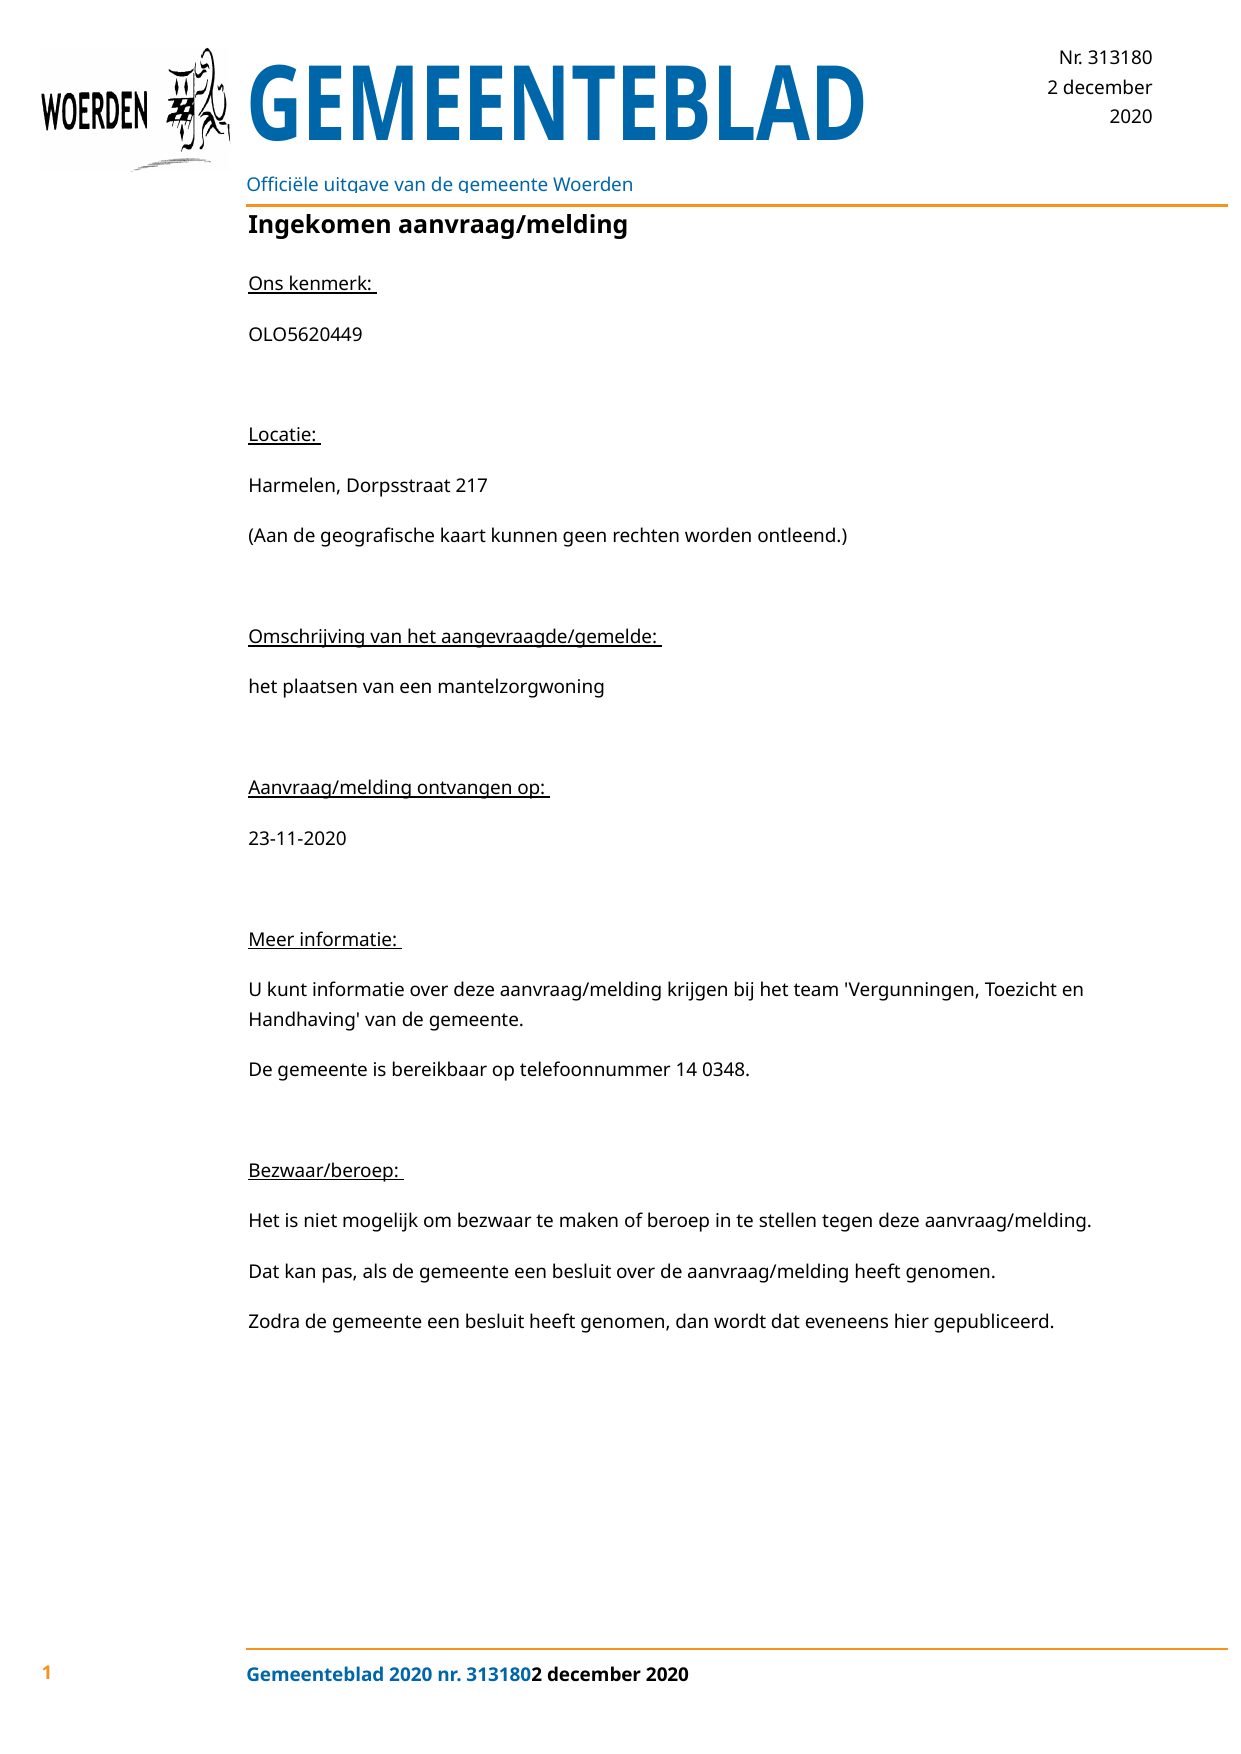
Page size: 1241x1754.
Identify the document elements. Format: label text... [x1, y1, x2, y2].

text U kunt informatie over deze aanvraag/melding krijgen bij het team 'Vergunningen, Toezicht en Handhaving' van de gemeente. [248, 976, 1152, 1031]
text Ingekomen aanvraag/melding [248, 207, 1152, 241]
text De gemeente is bereikbaar op telefoonnummer 14 0348. [248, 1056, 1152, 1082]
text Aanvraag/melding ontvangen op: [248, 774, 1152, 800]
text (Aan de geografische kaart kunnen geen rechten worden ontleend.) [248, 522, 1152, 548]
text 23-11-2020 [248, 825, 1152, 851]
text Harmelen, Dorpsstraat 217 [248, 472, 1152, 498]
text Bezwaar/beroep: [248, 1157, 1152, 1183]
text het plaatsen van een mantelzorgwoning [248, 674, 1152, 699]
text OLO5620449 [248, 321, 1152, 346]
text Ons kenmerk: [248, 270, 1152, 296]
picture [41, 47, 231, 172]
text Locatie: [248, 422, 1152, 447]
text Meer informatie: [248, 926, 1152, 951]
text Omschrijving van het aangevraagde/gemelde: [248, 623, 1152, 649]
text Dat kan pas, als de gemeente een besluit over de aanvraag/melding heeft genomen. [248, 1258, 1152, 1283]
text Zodra de gemeente een besluit heeft genomen, dan wordt dat eveneens hier gepubliceerd. [248, 1308, 1152, 1334]
text Het is niet mogelijk om bezwaar te maken of beroep in te stellen tegen deze aanvraag/melding. [248, 1207, 1152, 1233]
